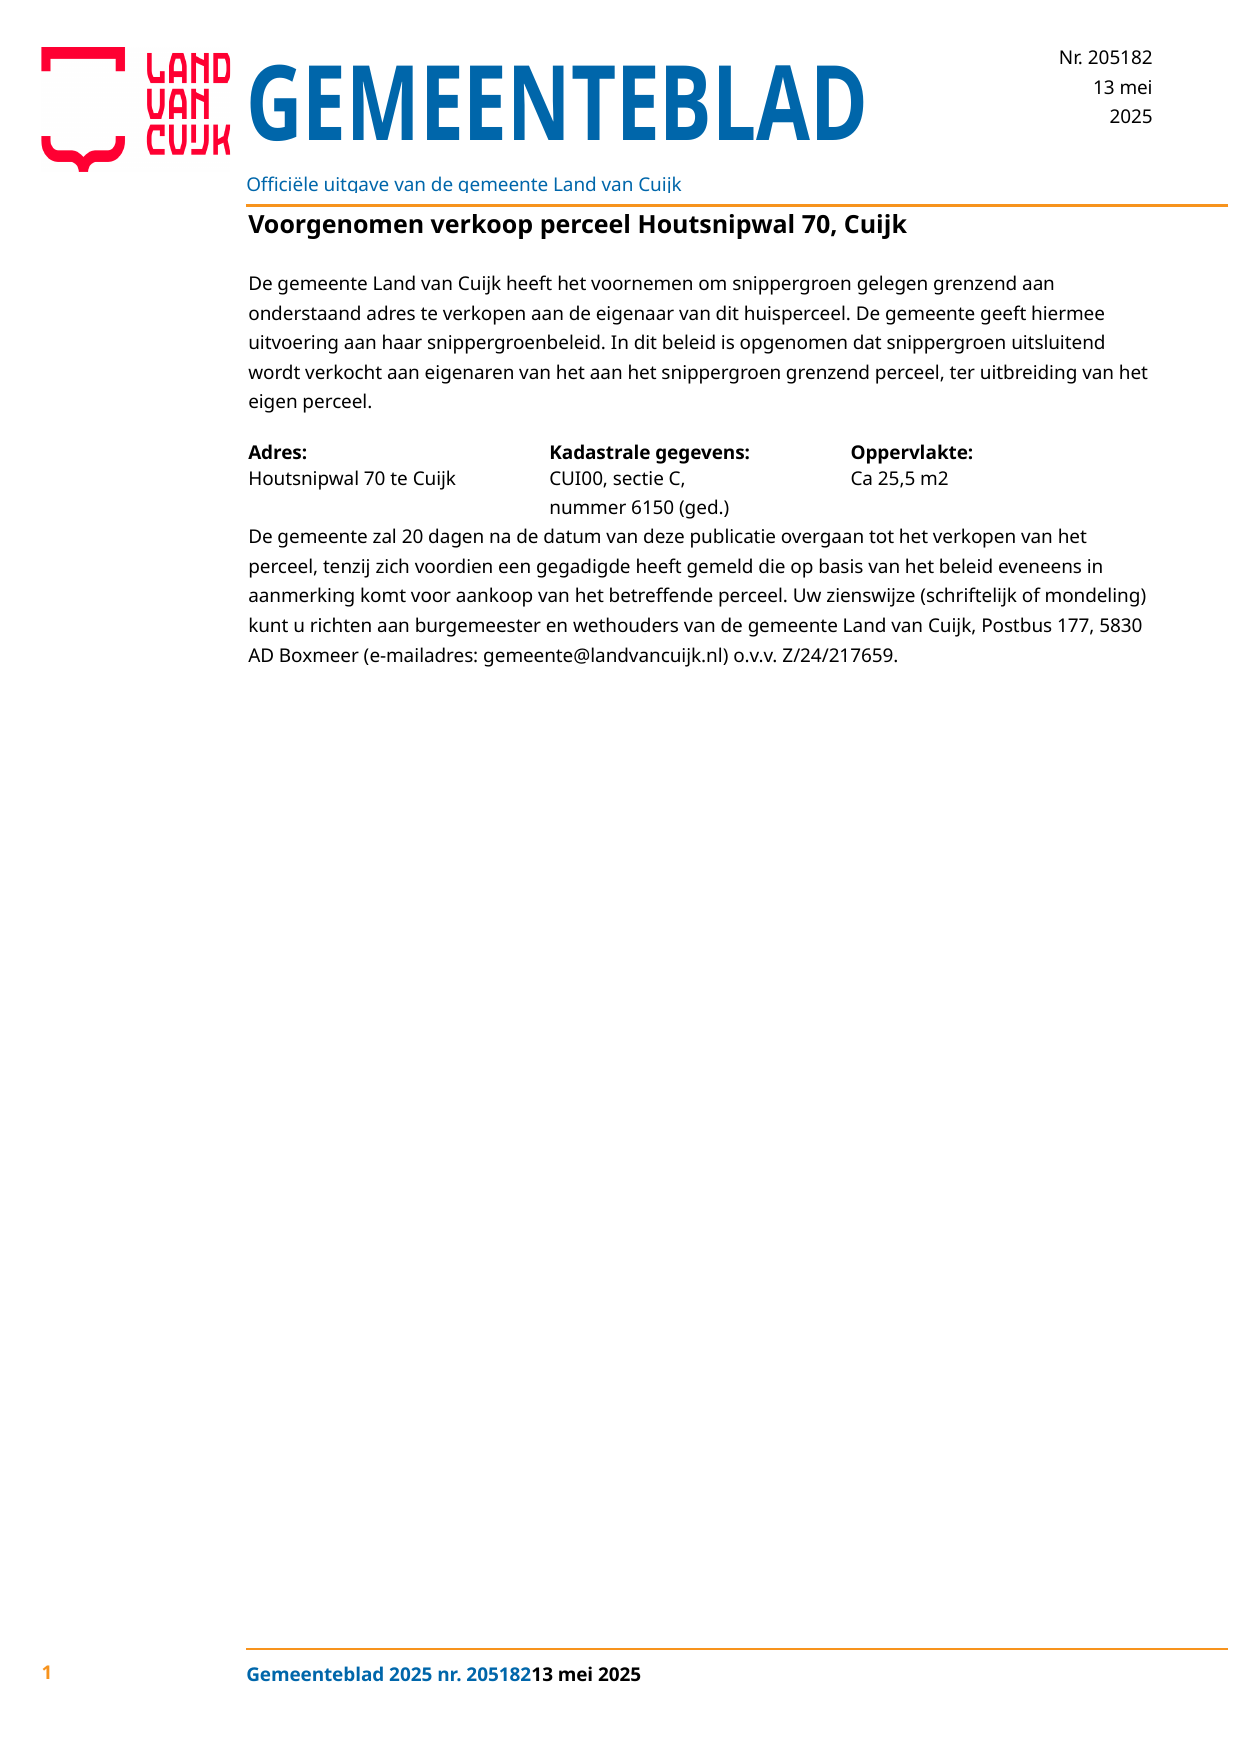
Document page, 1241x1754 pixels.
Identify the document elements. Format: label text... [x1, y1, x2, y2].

table_header Kadastrale gegevens: [549, 439, 850, 465]
table_cell Ca 25,5 m2 [850, 465, 1152, 520]
text Voorgenomen verkoop perceel Houtsnipwal 70, Cuijk [248, 207, 1152, 241]
table_header Oppervlakte: [850, 439, 1152, 465]
table_cell Houtsnipwal 70 te Cuijk [248, 465, 549, 520]
text De gemeente Land van Cuijk heeft het voornemen om snippergroen gelegen grenzend aan onderstaand adres te verkopen aan de eigenaar van dit huisperceel. De gemeente geeft hiermee uitvoering aan haar snippergroenbeleid. In dit beleid is opgenomen dat snippergroen uitsluitend wordt verkocht aan eigenaren van het aan het snippergroen grenzend perceel, ter uitbreiding van het eigen perceel. [248, 270, 1152, 414]
picture [41, 47, 231, 172]
text De gemeente zal 20 dagen na de datum van deze publicatie overgaan tot het verkopen van het perceel, tenzij zich voordien een gegadigde heeft gemeld die op basis van het beleid eveneens in aanmerking komt voor aankoop van het betreffende perceel. Uw zienswijze (schriftelijk of mondeling) kunt u richten aan burgemeester en wethouders van de gemeente Land van Cuijk, Postbus 177, 5830 AD Boxmeer (e-mailadres: gemeente@landvancuijk.nl) o.v.v. Z/24/217659. [248, 523, 1152, 667]
table_cell CUI00, sectie C, nummer 6150 (ged.) [549, 465, 850, 520]
table_header Adres: [248, 439, 549, 465]
